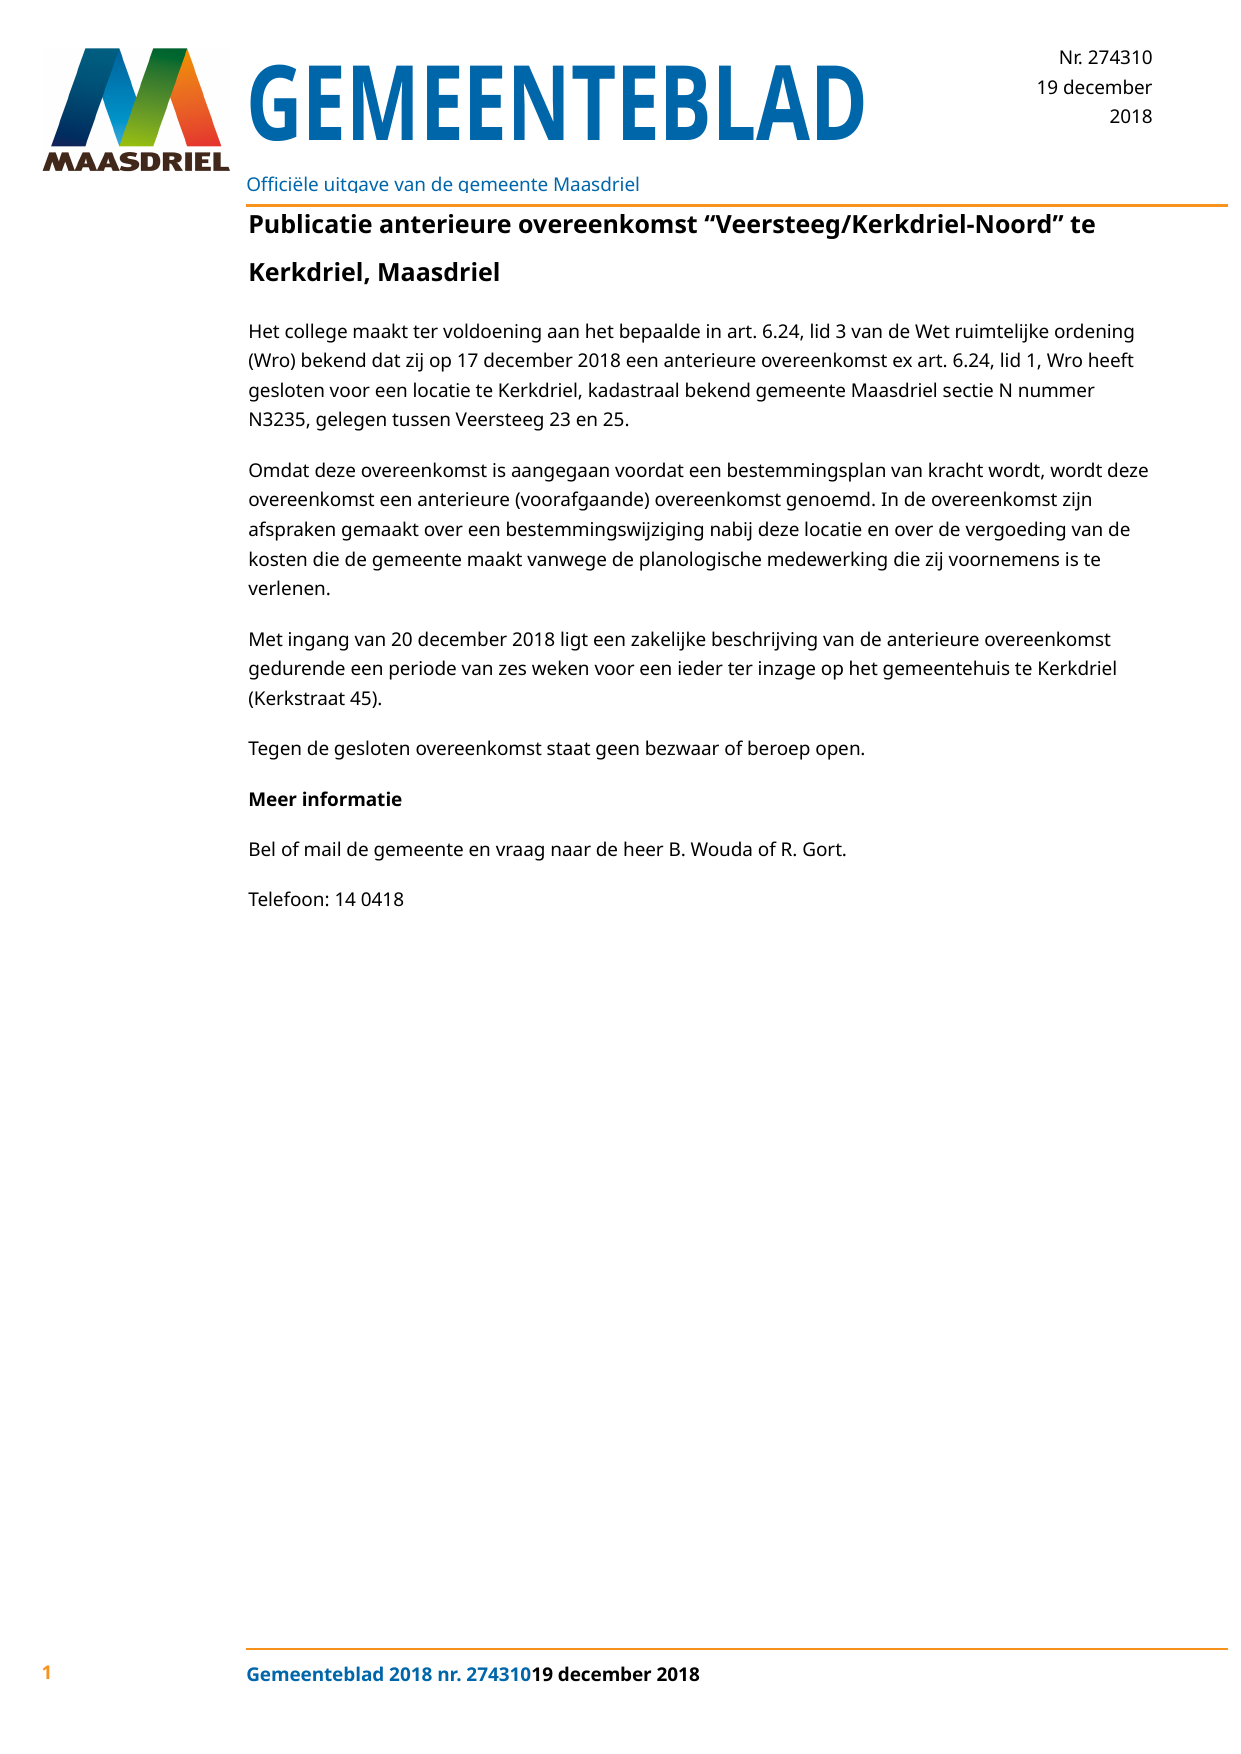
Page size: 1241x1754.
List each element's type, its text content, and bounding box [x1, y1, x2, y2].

text Bel of mail de gemeente en vraag naar de heer B. Wouda of R. Gort. [248, 836, 1152, 862]
text Tegen de gesloten overeenkomst staat geen bezwaar of beroep open. [248, 735, 1152, 761]
text Telefoon: 14 0418 [248, 887, 1152, 912]
text Omdat deze overeenkomst is aangegaan voordat een bestemmingsplan van kracht wordt, wordt deze overeenkomst een anterieure (voorafgaande) overeenkomst genoemd. In de overeenkomst zijn afspraken gemaakt over een bestemmingswijziging nabij deze locatie en over de vergoeding van de kosten die de gemeente maakt vanwege de planologische medewerking die zij voornemens is te verlenen. [248, 457, 1152, 601]
picture [41, 47, 231, 172]
text Met ingang van 20 december 2018 ligt een zakelijke beschrijving van de anterieure overeenkomst gedurende een periode van zes weken voor een ieder ter inzage op het gemeentehuis te Kerkdriel (Kerkstraat 45). [248, 626, 1152, 711]
text Het college maakt ter voldoening aan het bepaalde in art. 6.24, lid 3 van de Wet ruimtelijke ordening (Wro) bekend dat zij op 17 december 2018 een anterieure overeenkomst ex art. 6.24, lid 1, Wro heeft gesloten voor een locatie te Kerkdriel, kadastraal bekend gemeente Maasdriel sectie N nummer N3235, gelegen tussen Veersteeg 23 en 25. [248, 318, 1152, 432]
text Publicatie anterieure overeenkomst “Veersteeg/Kerkdriel-Noord” te Kerkdriel, Maasdriel [248, 207, 1152, 288]
text Meer informatie [248, 786, 1152, 812]
